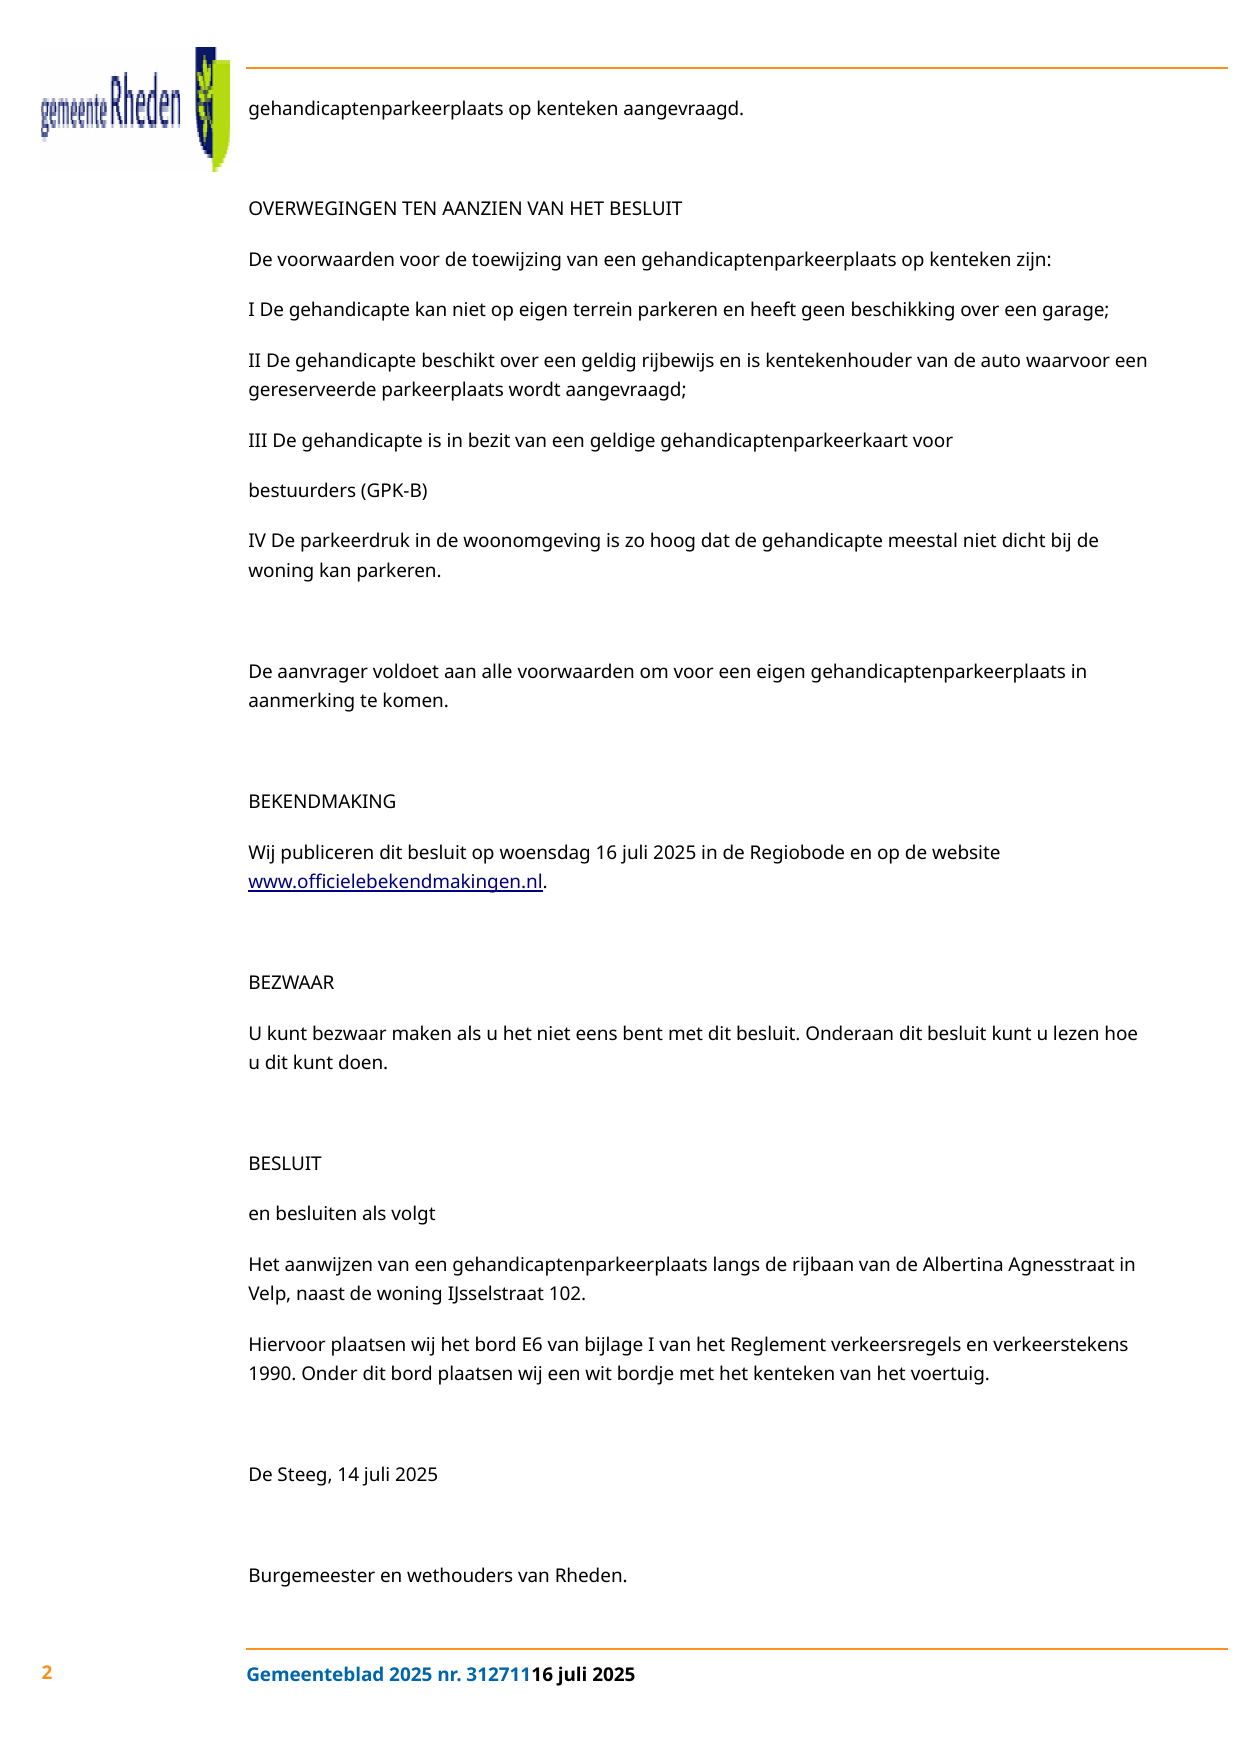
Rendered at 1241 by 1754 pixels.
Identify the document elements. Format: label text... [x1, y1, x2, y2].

text II De gehandicapte beschikt over een geldig rijbewijs en is kentekenhouder van de auto waarvoor een gereserveerde parkeerplaats wordt aangevraagd; [248, 347, 1152, 402]
text BEZWAAR [248, 969, 1152, 995]
text bestuurders (GPK-B) [248, 477, 1152, 503]
text OVERWEGINGEN TEN AANZIEN VAN HET BESLUIT [248, 196, 1152, 221]
text III De gehandicapte is in bezit van een geldige gehandicaptenparkeerkaart voor [248, 427, 1152, 453]
text De Steeg, 14 juli 2025 [248, 1461, 1152, 1487]
text I De gehandicapte kan niet op eigen terrein parkeren en heeft geen beschikking over een garage; [248, 296, 1152, 322]
text Hiervoor plaatsen wij het bord E6 van bijlage I van het Reglement verkeersregels en verkeerstekens 1990. Onder dit bord plaatsen wij een wit bordje met het kenteken van het voertuig. [248, 1331, 1152, 1386]
text De voorwaarden voor de toewijzing van een gehandicaptenparkeerplaats op kenteken zijn: [248, 246, 1152, 272]
text IV De parkeerdruk in de woonomgeving is zo hoog dat de gehandicapte meestal niet dicht bij de woning kan parkeren. [248, 528, 1152, 583]
text en besluiten als volgt [248, 1201, 1152, 1226]
text Wij publiceren dit besluit op woensdag 16 juli 2025 in de Regiobode en op de website www.officielebekendmakingen.nl. [248, 839, 1152, 894]
picture [41, 47, 231, 172]
text U kunt bezwaar maken als u het niet eens bent met dit besluit. Onderaan dit besluit kunt u lezen hoe u dit kunt doen. [248, 1020, 1152, 1075]
text De aanvrager voldoet aan alle voorwaarden om voor een eigen gehandicaptenparkeerplaats in aanmerking te komen. [248, 658, 1152, 713]
text Het aanwijzen van een gehandicaptenparkeerplaats langs de rijbaan van de Albertina Agnesstraat in Velp, naast de woning IJsselstraat 102. [248, 1251, 1152, 1306]
text Burgemeester en wethouders van Rheden. [248, 1562, 1152, 1588]
text BEKENDMAKING [248, 788, 1152, 814]
text gehandicaptenparkeerplaats op kenteken aangevraagd. [248, 95, 1152, 121]
text BESLUIT [248, 1150, 1152, 1176]
